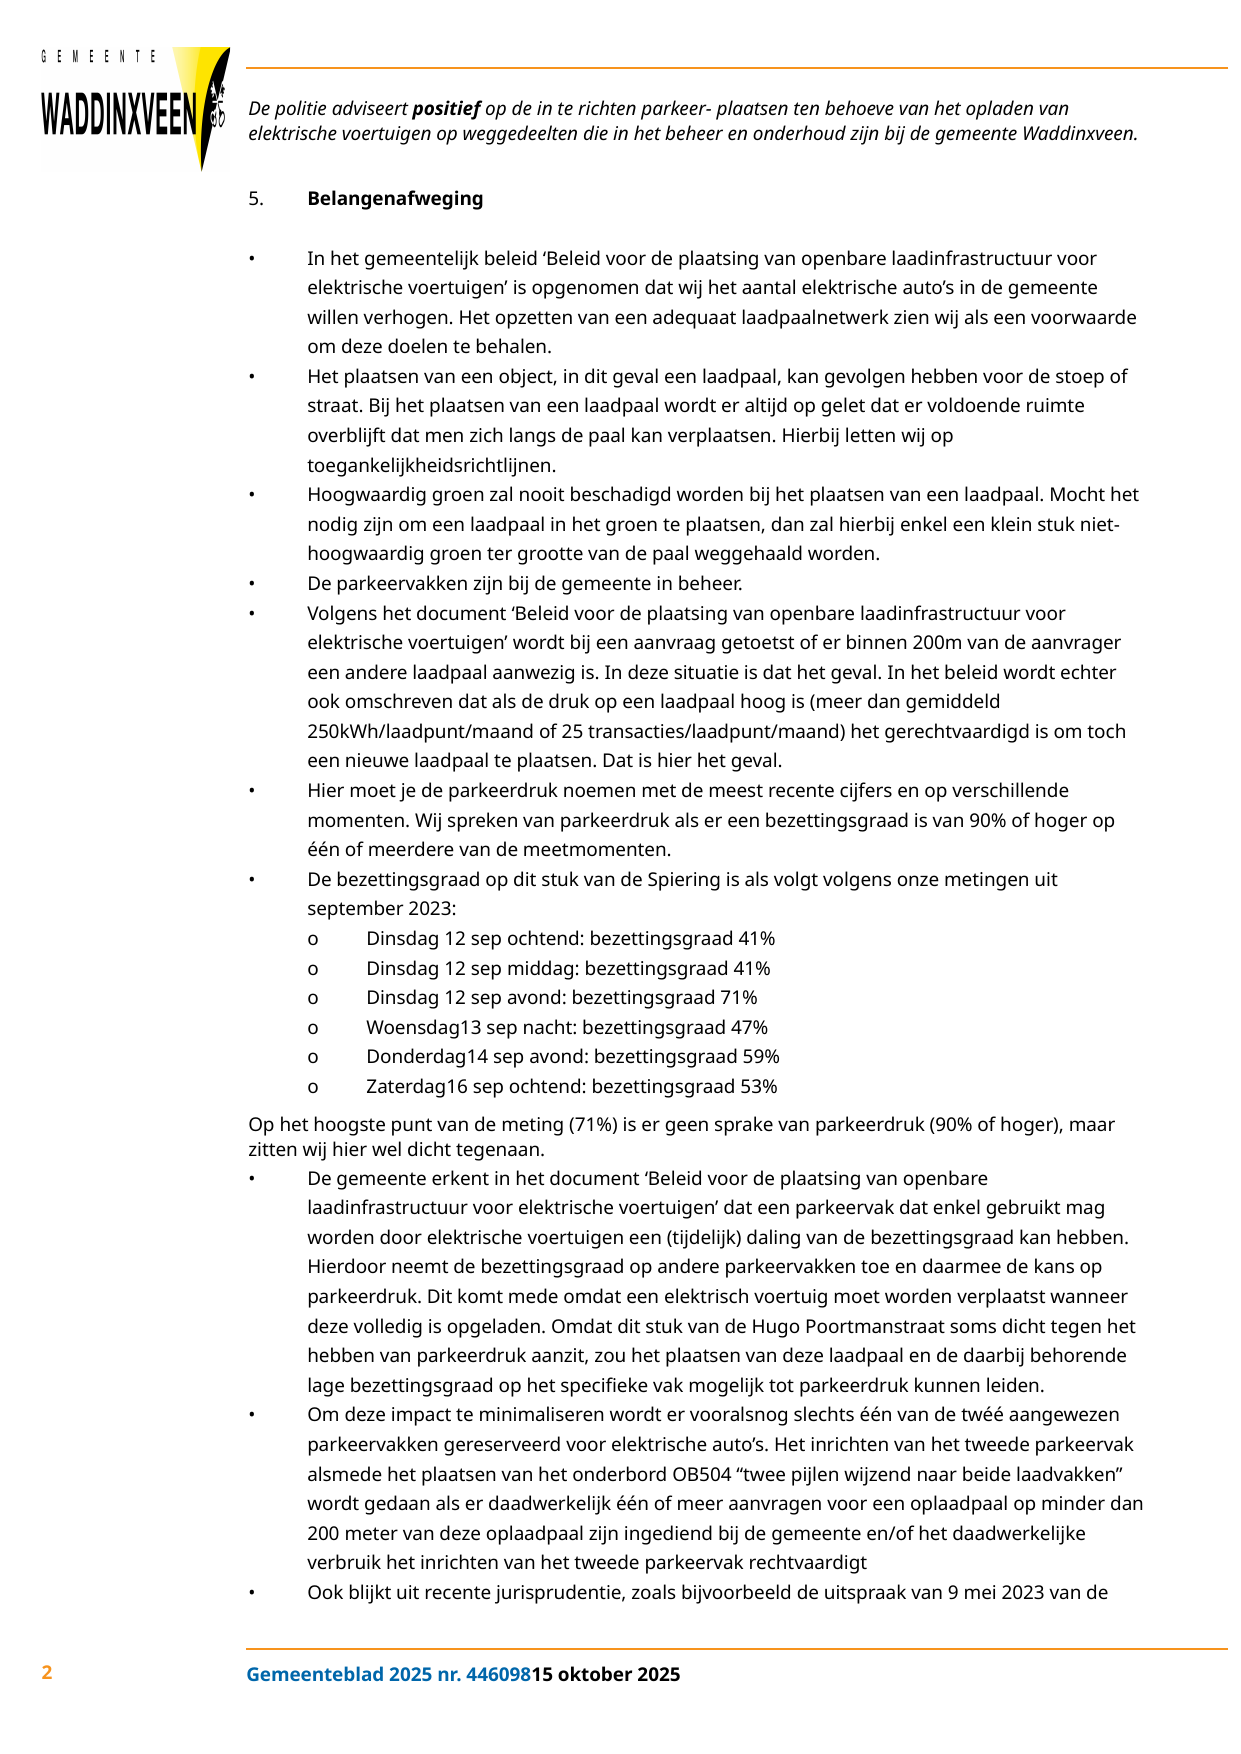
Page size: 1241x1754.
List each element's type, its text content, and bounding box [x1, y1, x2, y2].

list De parkeervakken zijn bij de gemeente in beheer. [248, 570, 1152, 596]
text Op het hoogste punt van de meting (71%) is er geen sprake van parkeerdruk (90% of hoger), maar zitten wij hier wel dicht tegenaan. [248, 1111, 1152, 1162]
text De politie adviseert positief op de in te richten parkeer- plaatsen ten behoeve van het opladen van elektrische voertuigen op weggedeelten die in het beheer en onderhoud zijn bij de gemeente Waddinxveen. [248, 95, 1152, 146]
list In het gemeentelijk beleid ‘Beleid voor de plaatsing van openbare laadinfrastructuur voor elektrische voertuigen’ is opgenomen dat wij het aantal elektrische auto’s in de gemeente willen verhogen. Het opzetten van een adequaat laadpaalnetwerk zien wij als een voorwaarde om deze doelen te behalen. [248, 245, 1152, 359]
list Volgens het document ‘Beleid voor de plaatsing van openbare laadinfrastructuur voor elektrische voertuigen’ wordt bij een aanvraag getoetst of er binnen 200m van de aanvrager een andere laadpaal aanwezig is. In deze situatie is dat het geval. In het beleid wordt echter ook omschreven dat als de druk op een laadpaal hoog is (meer dan gemiddeld 250kWh/laadpunt/maand of 25 transacties/laadpunt/maand) het gerechtvaardigd is om toch een nieuwe laadpaal te plaatsen. Dat is hier het geval. [248, 600, 1152, 773]
picture [41, 47, 231, 172]
list Hoogwaardig groen zal nooit beschadigd worden bij het plaatsen van een laadpaal. Mocht het nodig zijn om een laadpaal in het groen te plaatsen, dan zal hierbij enkel een klein stuk niet-hoogwaardig groen ter grootte van de paal weggehaald worden. [248, 481, 1152, 566]
list Dinsdag 12 sep ochtend: bezettingsgraad 41% [307, 925, 1152, 951]
list Donderdag14 sep avond: bezettingsgraad 59% [307, 1043, 1152, 1069]
list Ook blijkt uit recente jurisprudentie, zoals bijvoorbeeld de uitspraak van 9 mei 2023 van de [248, 1579, 1152, 1605]
list Hier moet je de parkeerdruk noemen met de meest recente cijfers en op verschillende momenten. Wij spreken van parkeerdruk als er een bezettingsgraad is van 90% of hoger op één of meerdere van de meetmomenten. [248, 777, 1152, 862]
list De gemeente erkent in het document ‘Beleid voor de plaatsing van openbare laadinfrastructuur voor elektrische voertuigen’ dat een parkeervak dat enkel gebruikt mag worden door elektrische voertuigen een (tijdelijk) daling van de bezettingsgraad kan hebben. Hierdoor neemt de bezettingsgraad op andere parkeervakken toe en daarmee de kans op parkeerdruk. Dit komt mede omdat een elektrisch voertuig moet worden verplaatst wanneer deze volledig is opgeladen. Omdat dit stuk van de Hugo Poortmanstraat soms dicht tegen het hebben van parkeerdruk aanzit, zou het plaatsen van deze laadpaal en de daarbij behorende lage bezettingsgraad op het specifieke vak mogelijk tot parkeerdruk kunnen leiden. [248, 1165, 1152, 1398]
list Woensdag13 sep nacht: bezettingsgraad 47% [307, 1014, 1152, 1039]
list Zaterdag16 sep ochtend: bezettingsgraad 53% [307, 1073, 1152, 1099]
list Belangenafweging [248, 186, 1152, 211]
list De bezettingsgraad op dit stuk van de Spiering is als volgt volgens onze metingen uit september 2023: [248, 866, 1152, 921]
list Om deze impact te minimaliseren wordt er vooralsnog slechts één van de twéé aangewezen parkeervakken gereserveerd voor elektrische auto’s. Het inrichten van het tweede parkeervak alsmede het plaatsen van het onderbord OB504 “twee pijlen wijzend naar beide laadvakken” wordt gedaan als er daadwerkelijk één of meer aanvragen voor een oplaadpaal op minder dan 200 meter van deze oplaadpaal zijn ingediend bij de gemeente en/of het daadwerkelijke verbruik het inrichten van het tweede parkeervak rechtvaardigt [248, 1402, 1152, 1575]
list Dinsdag 12 sep middag: bezettingsgraad 41% [307, 955, 1152, 980]
list Dinsdag 12 sep avond: bezettingsgraad 71% [307, 984, 1152, 1010]
list Het plaatsen van een object, in dit geval een laadpaal, kan gevolgen hebben voor de stoep of straat. Bij het plaatsen van een laadpaal wordt er altijd op gelet dat er voldoende ruimte overblijft dat men zich langs de paal kan verplaatsen. Hierbij letten wij op toegankelijkheidsrichtlijnen. [248, 363, 1152, 477]
